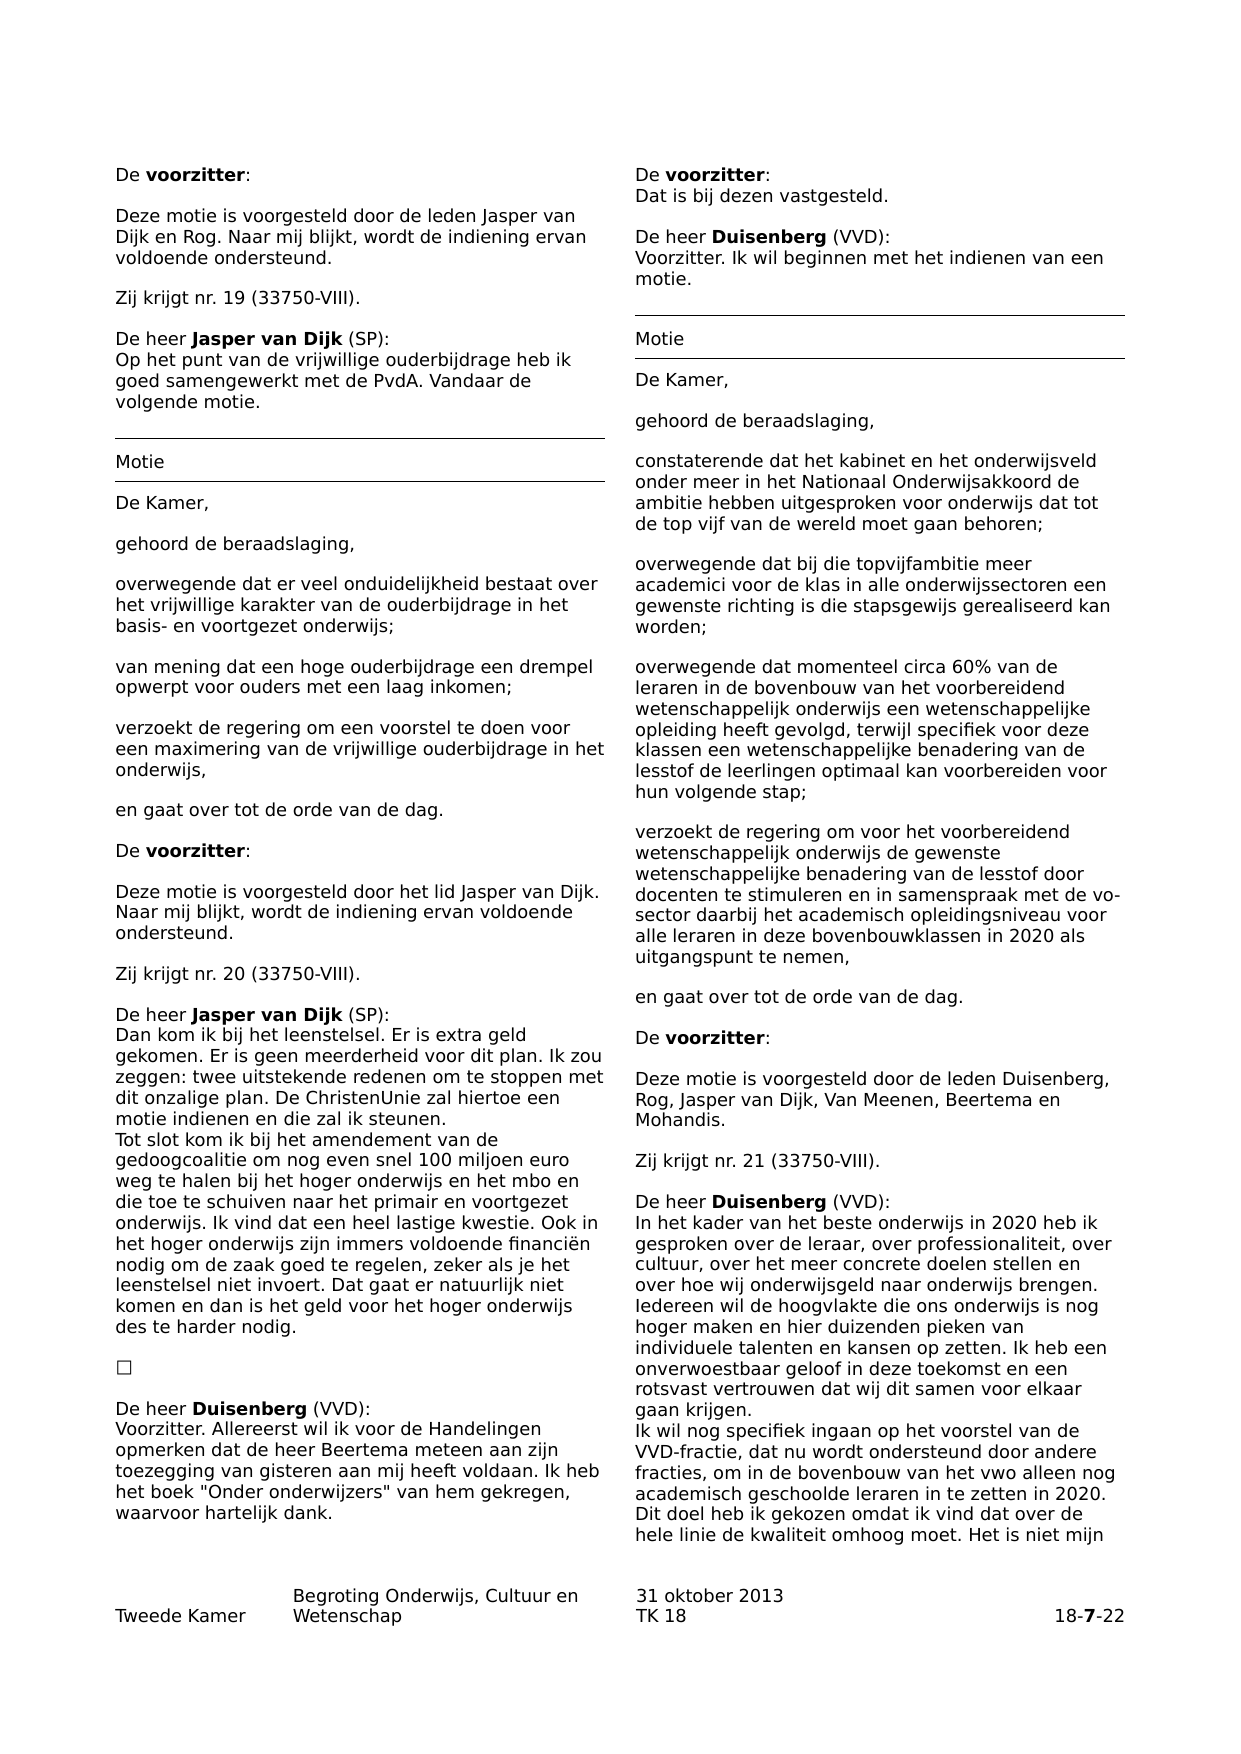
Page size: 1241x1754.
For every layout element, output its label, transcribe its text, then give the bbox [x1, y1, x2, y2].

text overwegende dat bij die topvijfambitie meer academici voor de klas in alle onderwijssectoren een gewenste richting is die stapsgewijs gerealiseerd kan worden; [635, 554, 1125, 637]
text Dat is bij dezen vastgesteld. [635, 186, 1125, 207]
text verzoekt de regering om een voorstel te doen voor een maximering van de vrijwillige ouderbijdrage in het onderwijs, [115, 718, 605, 780]
text en gaat over tot de orde van de dag. [635, 987, 1125, 1008]
text Zij krijgt nr. 21 (33750-VIII). [635, 1151, 1125, 1172]
text De Kamer, [635, 370, 1125, 391]
text Deze motie is voorgesteld door de leden Duisenberg, Rog, Jasper van Dijk, Van Meenen, Beertema en Mohandis. [635, 1069, 1125, 1131]
text De voorzitter: [635, 1028, 1125, 1049]
text De heer Duisenberg (VVD): [635, 227, 1125, 248]
text Voorzitter. Ik wil beginnen met het indienen van een motie. [635, 248, 1125, 289]
text De Kamer, [115, 493, 605, 513]
text Ik wil nog specifiek ingaan op het voorstel van de VVD-fractie, dat nu wordt ondersteund door andere fracties, om in de bovenbouw van het vwo alleen nog academisch geschoolde leraren in te zetten in 2020. Dit doel heb ik gekozen omdat ik vind dat over de hele linie de kwaliteit omhoog moet. Het is niet mijn [635, 1421, 1125, 1546]
text De voorzitter: [115, 841, 605, 862]
text en gaat over tot de orde van de dag. [115, 800, 605, 821]
text Deze motie is voorgesteld door het lid Jasper van Dijk. Naar mij blijkt, wordt de indiening ervan voldoende ondersteund. [115, 882, 605, 944]
text Zij krijgt nr. 19 (33750-VIII). [115, 288, 605, 309]
text De voorzitter: [635, 165, 1125, 186]
text Tot slot kom ik bij het amendement van de gedoogcoalitie om nog even snel 100 miljoen euro weg te halen bij het hoger onderwijs en het mbo en die toe te schuiven naar het primair en voortgezet onderwijs. Ik vind dat een heel lastige kwestie. Ook in het hoger onderwijs zijn immers voldoende financiën nodig om de zaak goed te regelen, zeker als je het leenstelsel niet invoert. Dat gaat er natuurlijk niet komen en dan is het geld voor het hoger onderwijs des te harder nodig. [115, 1129, 605, 1338]
text gehoord de beraadslaging, [115, 533, 605, 554]
text Deze motie is voorgesteld door de leden Jasper van Dijk en Rog. Naar mij blijkt, wordt de indiening ervan voldoende ondersteund. [115, 206, 605, 268]
text De heer Jasper van Dijk (SP): [115, 329, 605, 350]
text Motie [115, 452, 605, 473]
text ⬜ [115, 1358, 605, 1378]
text Dan kom ik bij het leenstelsel. Er is extra geld gekomen. Er is geen meerderheid voor dit plan. Ik zou zeggen: twee uitstekende redenen om te stoppen met dit onzalige plan. De ChristenUnie zal hiertoe een motie indienen en die zal ik steunen. [115, 1025, 605, 1129]
text Motie [635, 329, 1125, 350]
text Zij krijgt nr. 20 (33750-VIII). [115, 964, 605, 984]
text verzoekt de regering om voor het voorbereidend wetenschappelijk onderwijs de gewenste wetenschappelijke benadering van de lesstof door docenten te stimuleren en in samenspraak met de vo-sector daarbij het academisch opleidingsniveau voor alle leraren in deze bovenbouwklassen in 2020 als uitgangspunt te nemen, [635, 822, 1125, 967]
text gehoord de beraadslaging, [635, 411, 1125, 431]
text constaterende dat het kabinet en het onderwijsveld onder meer in het Nationaal Onderwijsakkoord de ambitie hebben uitgesproken voor onderwijs dat tot de top vijf van de wereld moet gaan behoren; [635, 451, 1125, 534]
text van mening dat een hoge ouderbijdrage een drempel opwerpt voor ouders met een laag inkomen; [115, 656, 605, 698]
text overwegende dat momenteel circa 60% van de leraren in de bovenbouw van het voorbereidend wetenschappelijk onderwijs een wetenschappelijke opleiding heeft gevolgd, terwijl specifiek voor deze klassen een wetenschappelijke benadering van de lesstof de leerlingen optimaal kan voorbereiden voor hun volgende stap; [635, 657, 1125, 802]
text De voorzitter: [115, 165, 605, 186]
text overwegende dat er veel onduidelijkheid bestaat over het vrijwillige karakter van de ouderbijdrage in het basis- en voortgezet onderwijs; [115, 574, 605, 636]
text De heer Jasper van Dijk (SP): [115, 1004, 605, 1025]
text In het kader van het beste onderwijs in 2020 heb ik gesproken over de leraar, over professionaliteit, over cultuur, over het meer concrete doelen stellen en over hoe wij onderwijsgeld naar onderwijs brengen. Iedereen wil de hoogvlakte die ons onderwijs is nog hoger maken en hier duizenden pieken van individuele talenten en kansen op zetten. Ik heb een onverwoestbaar geloof in deze toekomst en een rotsvast vertrouwen dat wij dit samen voor elkaar gaan krijgen. [635, 1212, 1125, 1421]
text De heer Duisenberg (VVD): [635, 1192, 1125, 1212]
text De heer Duisenberg (VVD): [115, 1398, 605, 1419]
text Voorzitter. Allereerst wil ik voor de Handelingen opmerken dat de heer Beertema meteen aan zijn toezegging van gisteren aan mij heeft voldaan. Ik heb het boek "Onder onderwijzers" van hem gekregen, waarvoor hartelijk dank. [115, 1419, 605, 1523]
text Op het punt van de vrijwillige ouderbijdrage heb ik goed samengewerkt met de PvdA. Vandaar de volgende motie. [115, 350, 605, 412]
